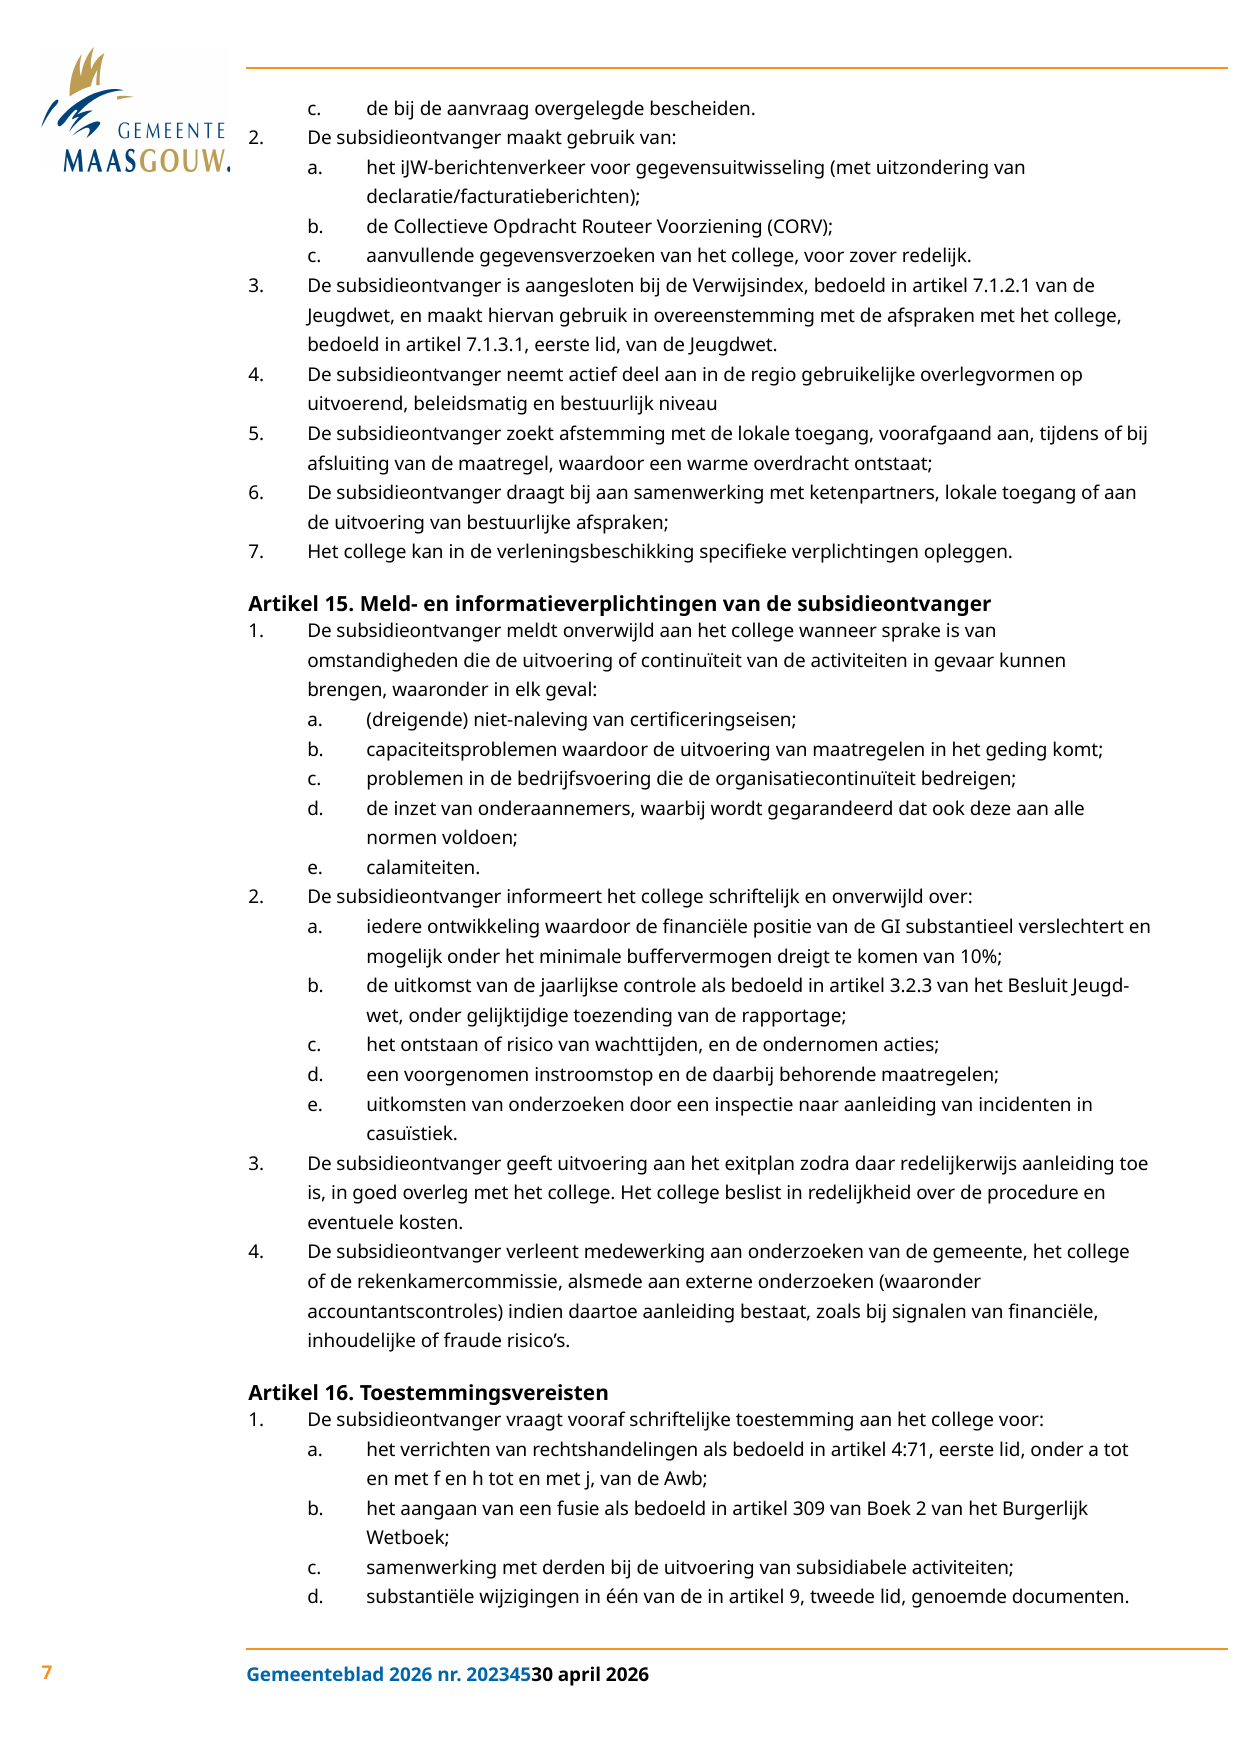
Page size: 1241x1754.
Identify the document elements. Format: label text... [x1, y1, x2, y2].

list De subsidieontvanger verleent medewerking aan onderzoeken van de gemeente, het college of de rekenkamercommissie, alsmede aan externe onderzoeken (waaronder accountantscontroles) indien daartoe aanleiding bestaat, zoals bij signalen van financiële, inhoudelijke of fraude risico’s. [248, 1239, 1152, 1353]
list De subsidieontvanger geeft uitvoering aan het exitplan zodra daar redelijkerwijs aanleiding toe is, in goed overleg met het college. Het college beslist in redelijkheid over de procedure en eventuele kosten. [248, 1150, 1152, 1235]
list De subsidieontvanger meldt onverwijld aan het college wanneer sprake is van omstandigheden die de uitvoering of continuïteit van de activiteiten in gevaar kunnen brengen, waaronder in elk geval: [248, 617, 1152, 702]
list (dreigende) niet-naleving van certificeringseisen; [307, 706, 1152, 732]
list het aangaan van een fusie als bedoeld in artikel 309 van Boek 2 van het Burgerlijk Wetboek; [307, 1495, 1152, 1550]
text Artikel 15. Meld- en informatieverplichtingen van de subsidieontvanger [248, 589, 1152, 617]
list het iJW-berichtenverkeer voor gegevensuitwisseling (met uitzondering van declaratie/facturatieberichten); [307, 154, 1152, 209]
list het verrichten van rechtshandelingen als bedoeld in artikel 4:71, eerste lid, onder a tot en met f en h tot en met j, van de Awb; [307, 1436, 1152, 1491]
list problemen in de bedrijfsvoering die de organisatiecontinuïteit bedreigen; [307, 765, 1152, 791]
picture [41, 47, 231, 172]
list samenwerking met derden bij de uitvoering van subsidiabele activiteiten; [307, 1554, 1152, 1580]
list aanvullende gegevensverzoeken van het college, voor zover redelijk. [307, 243, 1152, 268]
list de uitkomst van de jaarlijkse controle als bedoeld in artikel 3.2.3 van het Besluit Jeugd-wet, onder gelijktijdige toezending van de rapportage; [307, 972, 1152, 1028]
list De subsidieontvanger zoekt afstemming met de lokale toegang, voorafgaand aan, tijdens of bij afsluiting van de maatregel, waardoor een warme overdracht ontstaat; [248, 420, 1152, 476]
list het ontstaan of risico van wachttijden, en de ondernomen acties; [307, 1032, 1152, 1057]
list De subsidieontvanger maakt gebruik van: [248, 124, 1152, 150]
list iedere ontwikkeling waardoor de financiële positie van de GI substantieel verslechtert en mogelijk onder het minimale buffervermogen dreigt te komen van 10%; [307, 913, 1152, 968]
text Artikel 16. Toestemmingsvereisten [248, 1378, 1152, 1406]
list De subsidieontvanger informeert het college schriftelijk en onverwijld over: [248, 884, 1152, 909]
list de Collectieve Opdracht Routeer Voorziening (CORV); [307, 213, 1152, 239]
list De subsidieontvanger vraagt vooraf schriftelijke toestemming aan het college voor: [248, 1406, 1152, 1432]
list calamiteiten. [307, 854, 1152, 880]
list De subsidieontvanger draagt bij aan samenwerking met ketenpartners, lokale toegang of aan de uitvoering van bestuurlijke afspraken; [248, 479, 1152, 535]
list een voorgenomen instroomstop en de daarbij behorende maatregelen; [307, 1061, 1152, 1087]
list de inzet van onderaannemers, waarbij wordt gegarandeerd dat ook deze aan alle normen voldoen; [307, 795, 1152, 850]
list capaciteitsproblemen waardoor de uitvoering van maatregelen in het geding komt; [307, 736, 1152, 761]
list De subsidieontvanger is aangesloten bij de Verwijsindex, bedoeld in artikel 7.1.2.1 van de Jeugdwet, en maakt hiervan gebruik in overeenstemming met de afspraken met het college, bedoeld in artikel 7.1.3.1, eerste lid, van de Jeugdwet. [248, 272, 1152, 357]
list De subsidieontvanger neemt actief deel aan in de regio gebruikelijke overlegvormen op uitvoerend, beleidsmatig en bestuurlijk niveau [248, 361, 1152, 416]
list Het college kan in de verleningsbeschikking specifieke verplichtingen opleggen. [248, 538, 1152, 564]
list uitkomsten van onderzoeken door een inspectie naar aanleiding van incidenten in casuïstiek. [307, 1091, 1152, 1146]
list substantiële wijzigingen in één van de in artikel 9, tweede lid, genoemde documenten. [307, 1584, 1152, 1609]
list de bij de aanvraag overgelegde bescheiden. [307, 95, 1152, 121]
